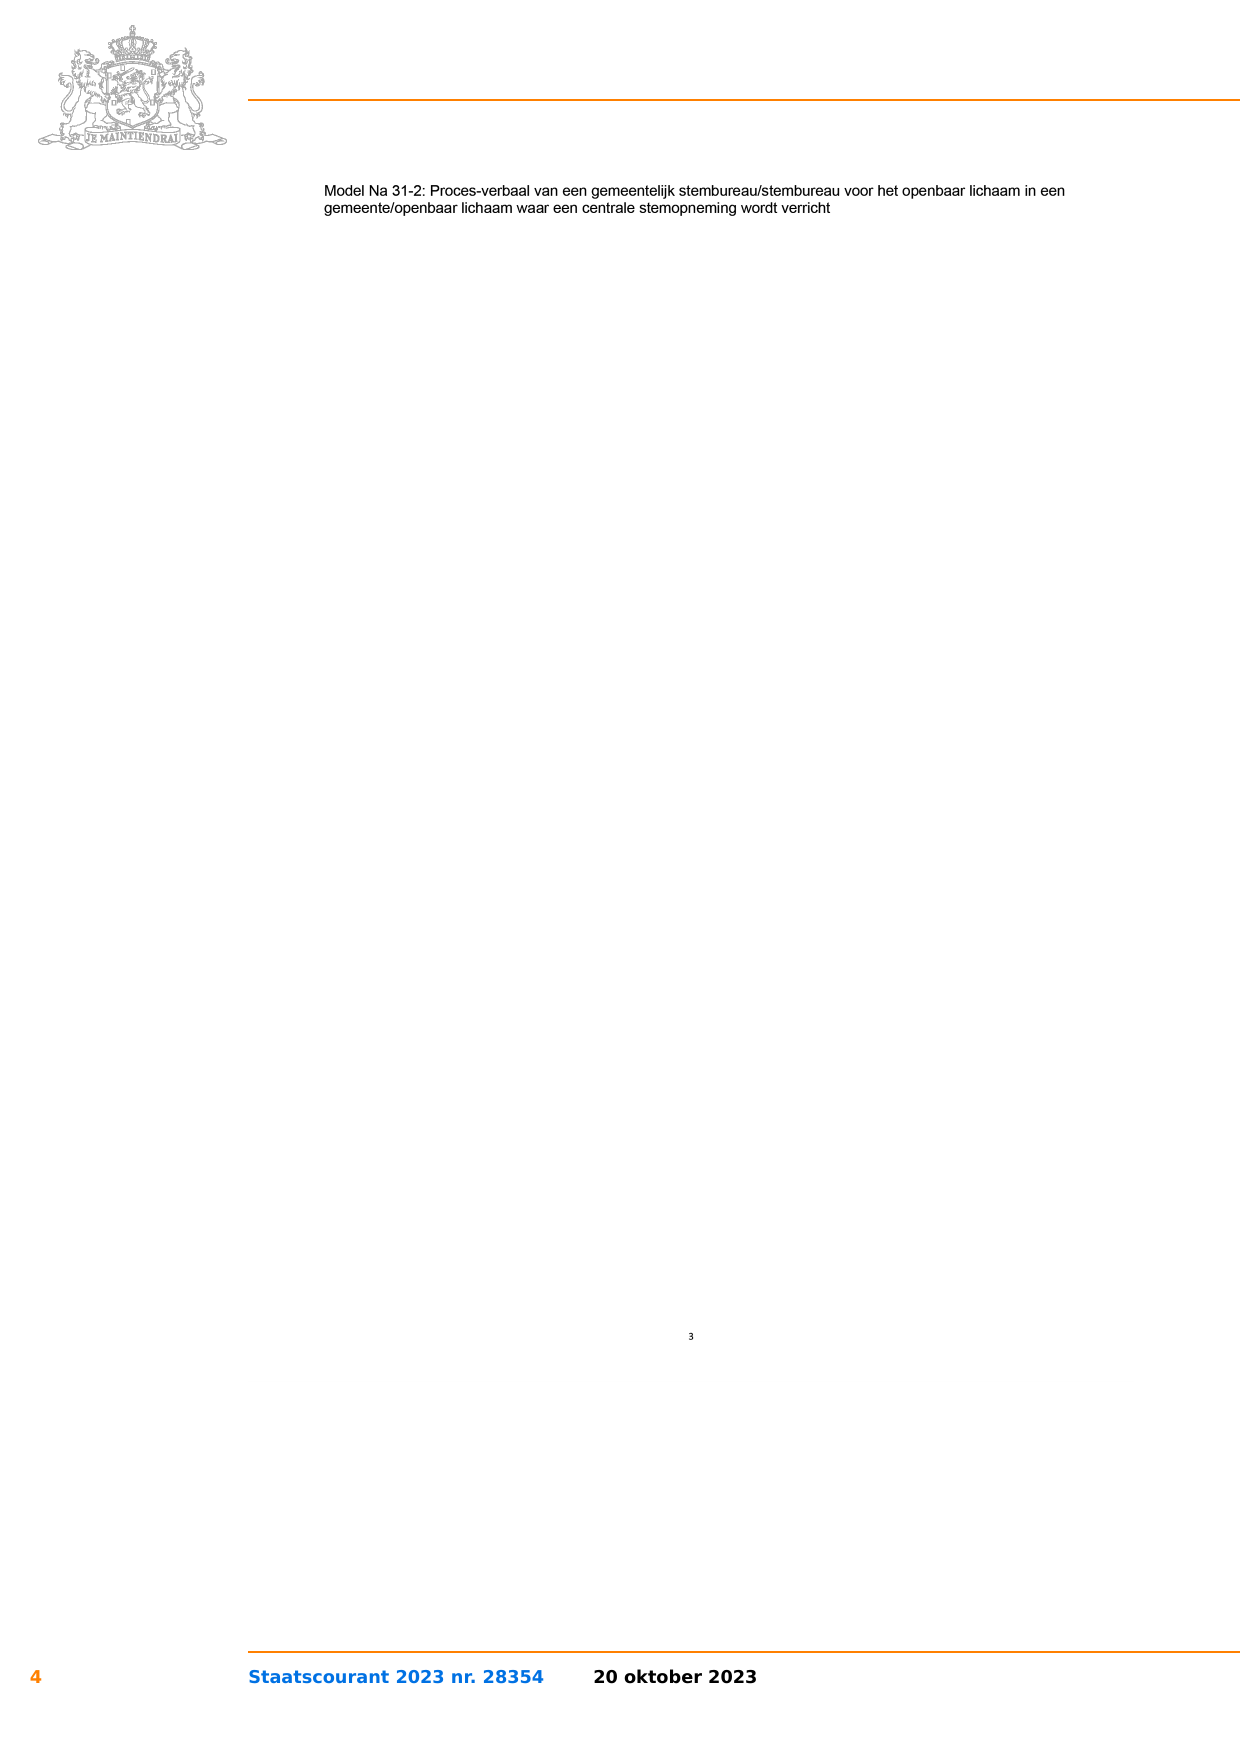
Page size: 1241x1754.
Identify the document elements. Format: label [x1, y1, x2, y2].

picture [248, 130, 1134, 1382]
picture [38, 25, 227, 150]
